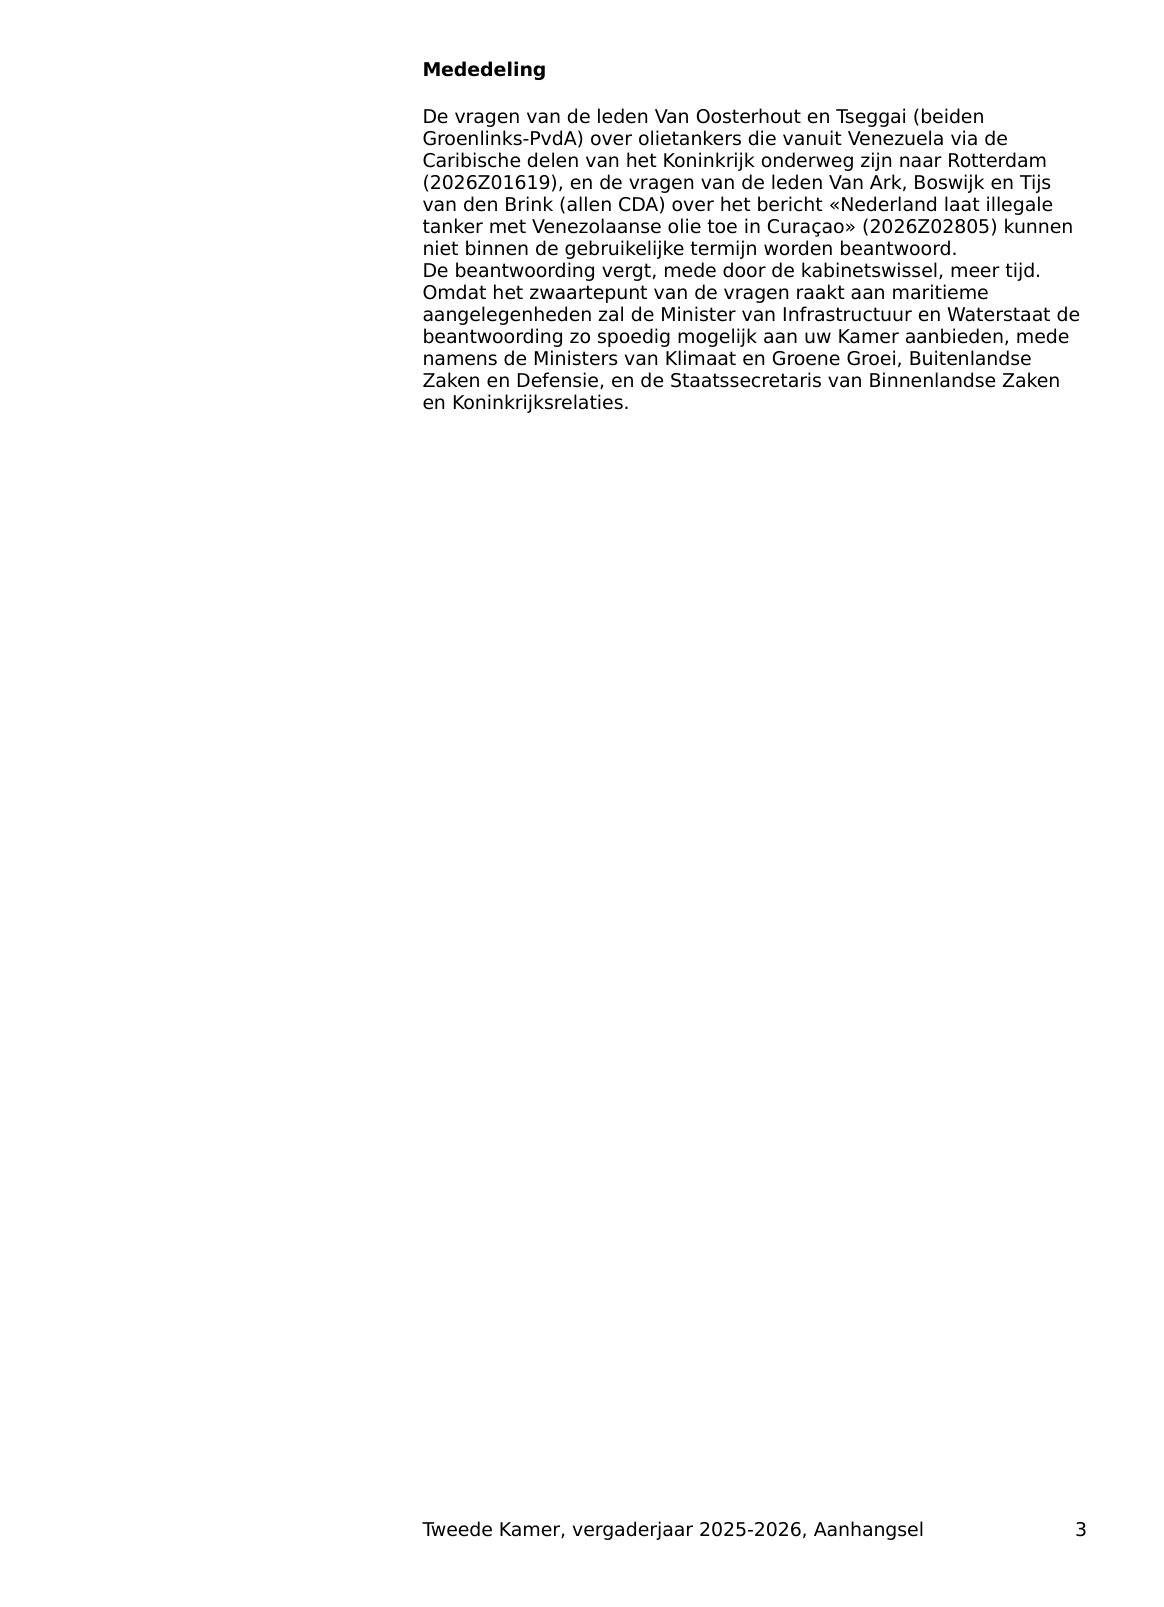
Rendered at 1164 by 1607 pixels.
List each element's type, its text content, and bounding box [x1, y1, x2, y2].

subtitle Mededeling [422, 59, 1087, 81]
text De vragen van de leden Van Oosterhout en Tseggai (beiden Groenlinks-PvdA) over olietankers die vanuit Venezuela via de Caribische delen van het Koninkrijk onderweg zijn naar Rotterdam (2026Z01619), en de vragen van de leden Van Ark, Boswijk en Tijs van den Brink (allen CDA) over het bericht «Nederland laat illegale tanker met Venezolaanse olie toe in Curaçao» (2026Z02805) kunnen niet binnen de gebruikelijke termijn worden beantwoord. [422, 106, 1087, 260]
text De beantwoording vergt, mede door de kabinetswissel, meer tijd. Omdat het zwaartepunt van de vragen raakt aan maritieme aangelegenheden zal de Minister van Infrastructuur en Waterstaat de beantwoording zo spoedig mogelijk aan uw Kamer aanbieden, mede namens de Ministers van Klimaat en Groene Groei, Buitenlandse Zaken en Defensie, en de Staatssecretaris van Binnenlandse Zaken en Koninkrijksrelaties. [422, 260, 1087, 414]
